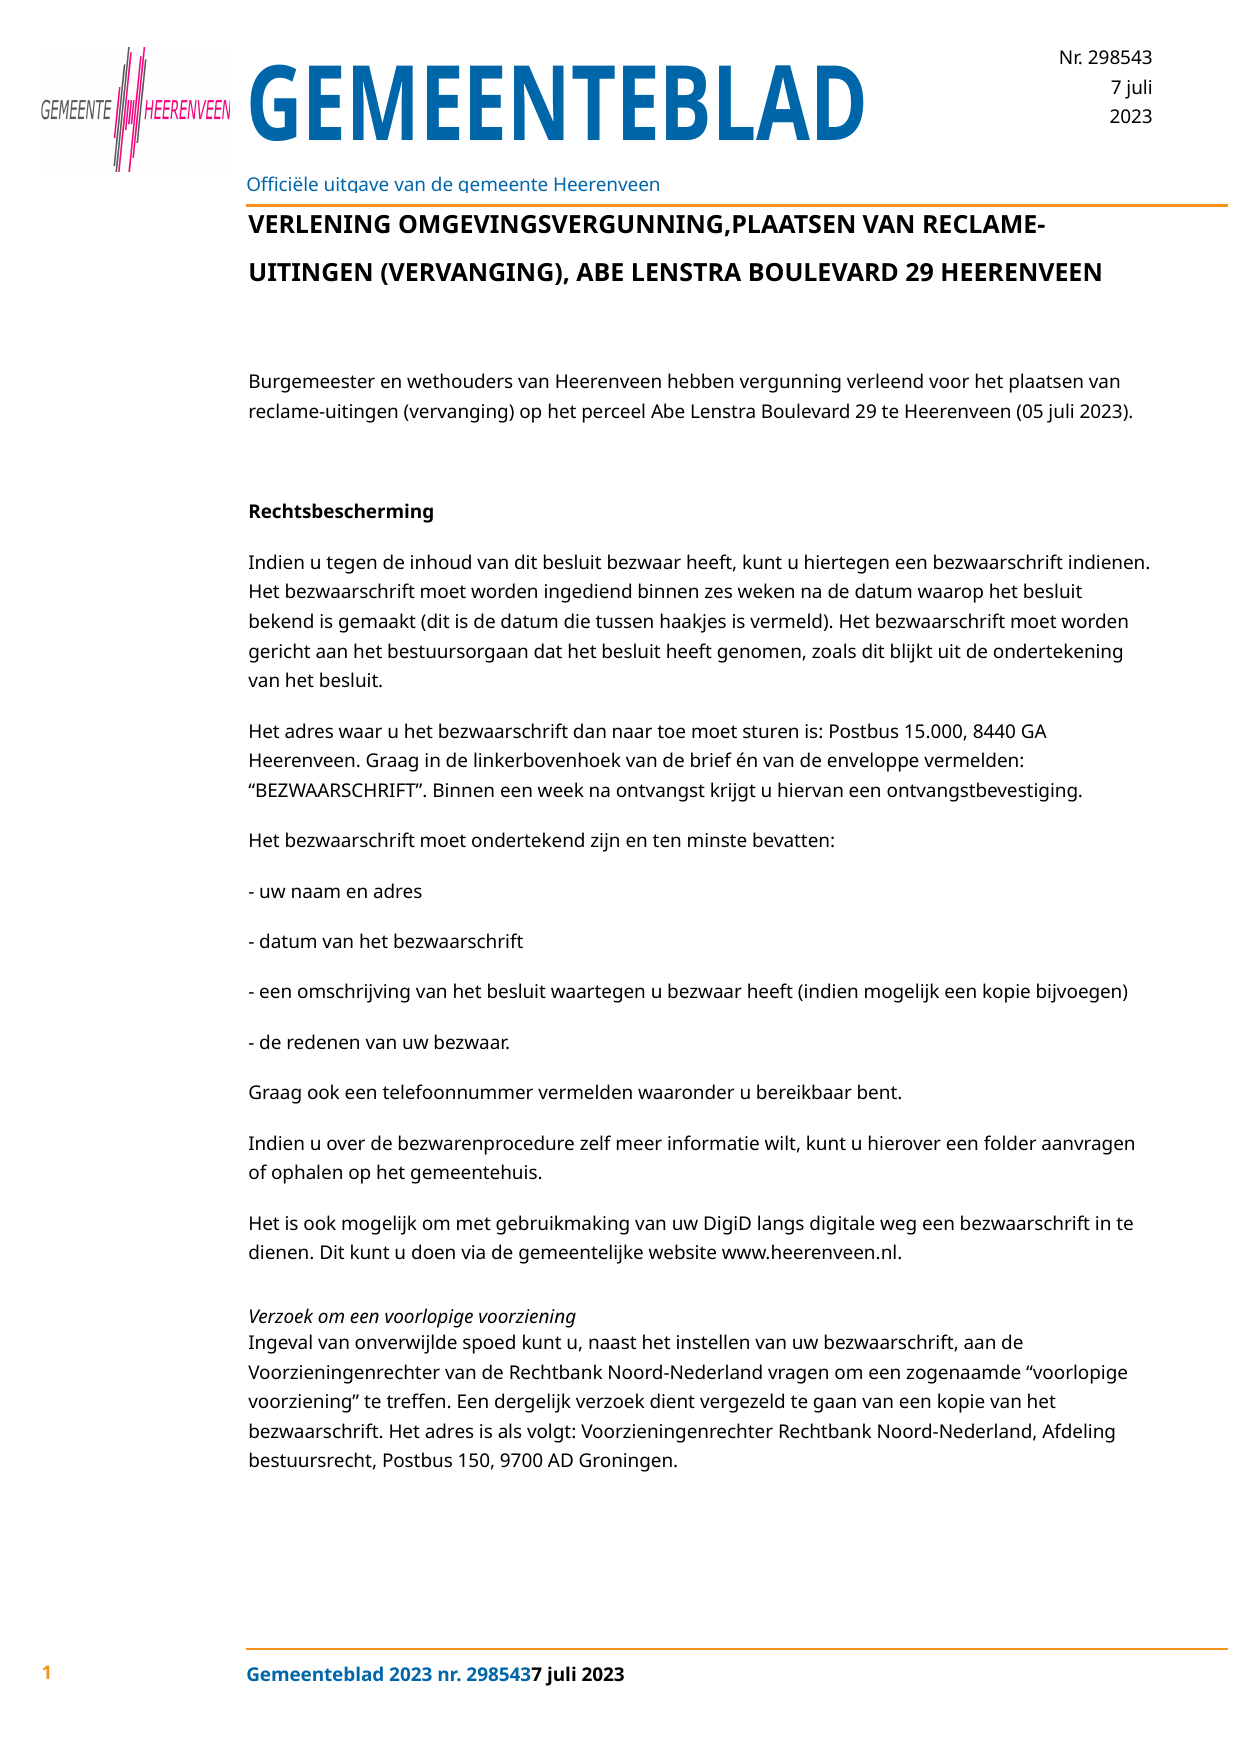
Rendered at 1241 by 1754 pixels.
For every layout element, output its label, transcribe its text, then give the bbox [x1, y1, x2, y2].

text Het is ook mogelijk om met gebruikmaking van uw DigiD langs digitale weg een bezwaarschrift in te dienen. Dit kunt u doen via de gemeentelijke website www.heerenveen.nl. [248, 1210, 1152, 1265]
text Verzoek om een voorlopige voorziening [248, 1303, 1152, 1329]
text - datum van het bezwaarschrift [248, 928, 1152, 954]
text VERLENING OMGEVINGSVERGUNNING,PLAATSEN VAN RECLAME-UITINGEN (VERVANGING), ABE LENSTRA BOULEVARD 29 HEERENVEEN [248, 207, 1152, 288]
text Ingeval van onverwijlde spoed kunt u, naast het instellen van uw bezwaarschrift, aan de Voorzieningenrechter van de Rechtbank Noord-Nederland vragen om een zogenaamde “voorlopige voorziening” te treffen. Een dergelijk verzoek dient vergezeld te gaan van een kopie van het bezwaarschrift. Het adres is als volgt: Voorzieningenrechter Rechtbank Noord-Nederland, Afdeling bestuursrecht, Postbus 150, 9700 AD Groningen. [248, 1329, 1152, 1473]
text Burgemeester en wethouders van Heerenveen hebben vergunning verleend voor het plaatsen van reclame-uitingen (vervanging) op het perceel Abe Lenstra Boulevard 29 te Heerenveen (05 juli 2023). [248, 368, 1152, 424]
text - uw naam en adres [248, 878, 1152, 904]
text Het bezwaarschrift moet ondertekend zijn en ten minste bevatten: [248, 827, 1152, 853]
text - de redenen van uw bezwaar. [248, 1029, 1152, 1055]
text Het adres waar u het bezwaarschrift dan naar toe moet sturen is: Postbus 15.000, 8440 GA Heerenveen. Graag in de linkerbovenhoek van de brief én van de enveloppe vermelden: “BEZWAARSCHRIFT”. Binnen een week na ontvangst krijgt u hiervan een ontvangstbevestiging. [248, 718, 1152, 803]
text - een omschrijving van het besluit waartegen u bezwaar heeft (indien mogelijk een kopie bijvoegen) [248, 979, 1152, 1004]
text Rechtsbescherming [248, 499, 1152, 524]
text Indien u tegen de inhoud van dit besluit bezwaar heeft, kunt u hiertegen een bezwaarschrift indienen. Het bezwaarschrift moet worden ingediend binnen zes weken na de datum waarop het besluit bekend is gemaakt (dit is de datum die tussen haakjes is vermeld). Het bezwaarschrift moet worden gericht aan het bestuursorgaan dat het besluit heeft genomen, zoals dit blijkt uit de ondertekening van het besluit. [248, 549, 1152, 693]
text Graag ook een telefoonnummer vermelden waaronder u bereikbaar bent. [248, 1079, 1152, 1105]
picture [41, 47, 231, 172]
text Indien u over de bezwarenprocedure zelf meer informatie wilt, kunt u hierover een folder aanvragen of ophalen op het gemeentehuis. [248, 1130, 1152, 1185]
